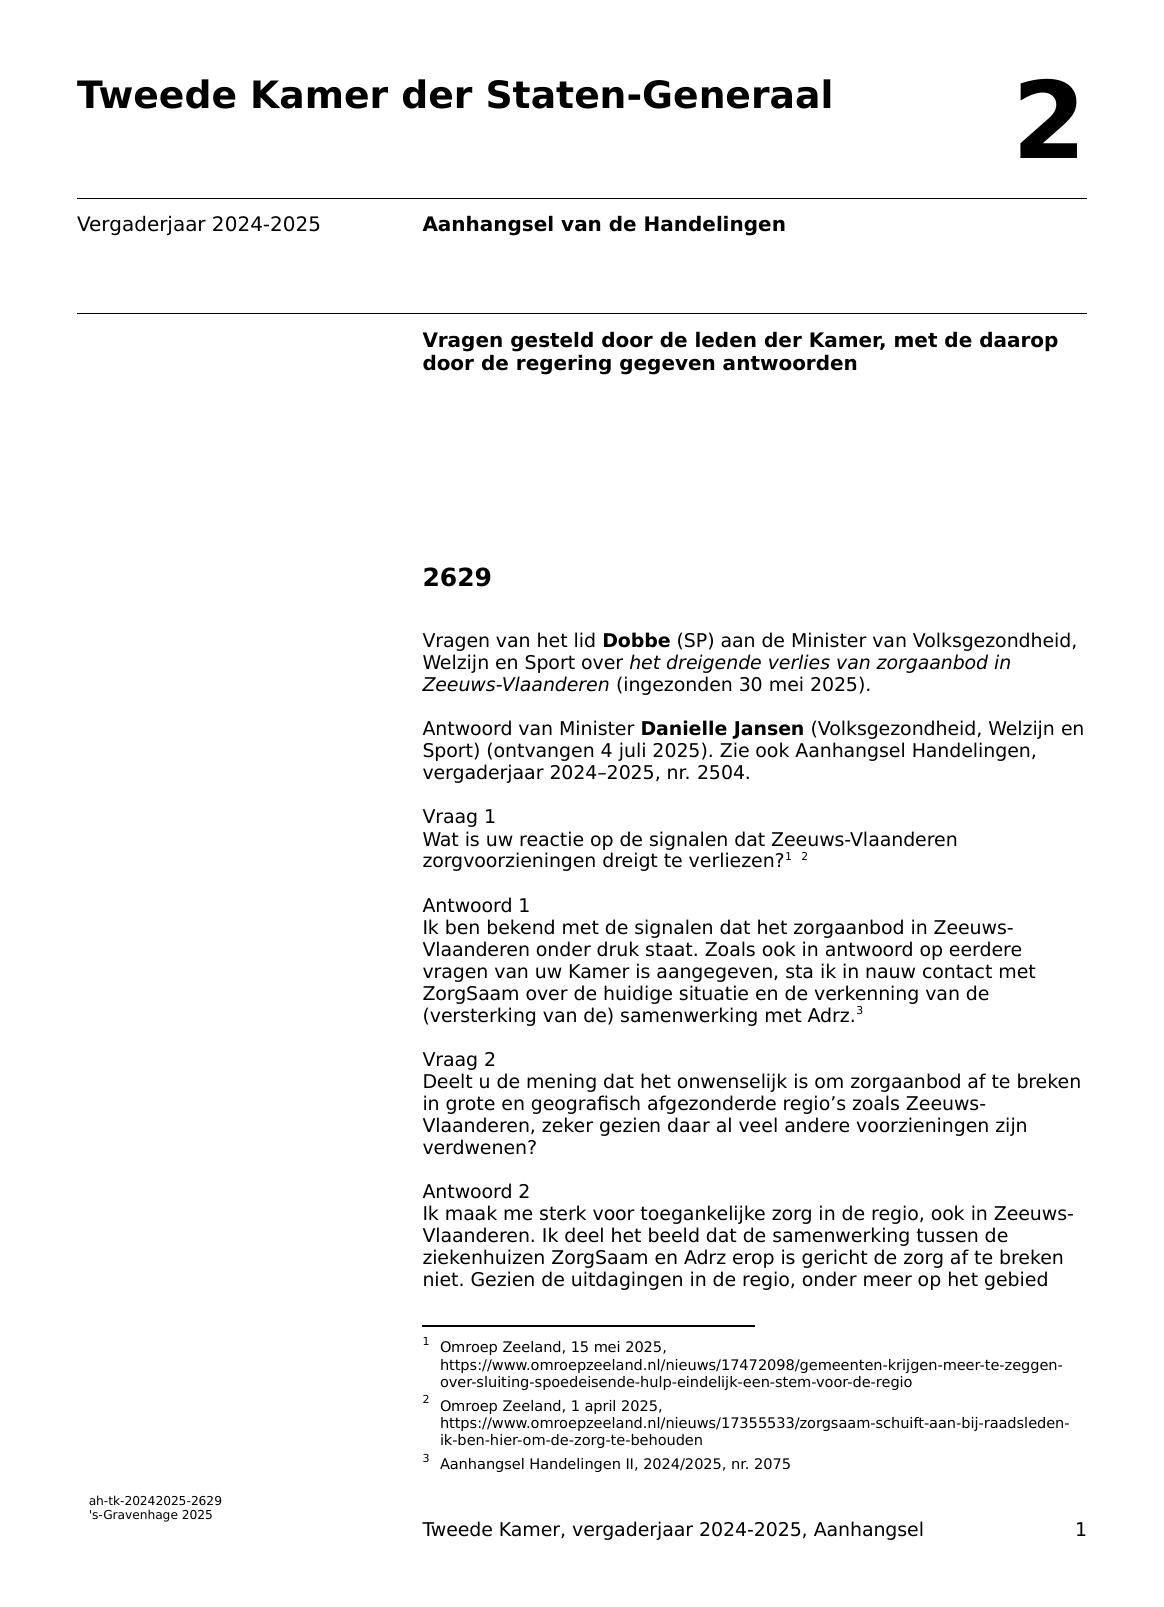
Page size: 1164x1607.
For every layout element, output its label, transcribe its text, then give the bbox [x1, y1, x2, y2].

text 's-Gravenhage 2025 [88, 1508, 323, 1522]
table_cell Aanhangsel van de Handelingen [422, 199, 1087, 313]
text Antwoord 1 [422, 894, 1087, 917]
text Antwoord van Minister Danielle Jansen (Volksgezondheid, Welzijn en Sport) (ontvangen 4 juli 2025). Zie ook Aanhangsel Handelingen, vergaderjaar 2024–2025, nr. 2504. [422, 718, 1087, 784]
text Vraag 1 [422, 806, 1087, 828]
text Ik maak me sterk voor toegankelijke zorg in de regio, ook in Zeeuws-Vlaanderen. Ik deel het beeld dat de samenwerking tussen de ziekenhuizen ZorgSaam en Adrz erop is gericht de zorg af te breken niet. Gezien de uitdagingen in de regio, onder meer op het gebied [422, 1203, 1087, 1291]
text ah-tk-20242025-2629 [88, 1494, 323, 1508]
text Omroep Zeeland, 15 mei 2025, https://www.omroepzeeland.nl/nieuws/17472098/gemeenten-krijgen-meer-te-zeggen-over-sluiting-spoedeisende-hulp-eindelijk-een-stem-voor-de-regio [422, 1335, 1087, 1391]
text Aanhangsel Handelingen II, 2024/2025, nr. 2075 [422, 1452, 1087, 1474]
table_header 2 [886, 59, 1087, 198]
text Wat is uw reactie op de signalen dat Zeeuws-Vlaanderen zorgvoorzieningen dreigt te verliezen? [422, 828, 1087, 872]
text Ik ben bekend met de signalen dat het zorgaanbod in Zeeuws-Vlaanderen onder druk staat. Zoals ook in antwoord op eerdere vragen van uw Kamer is aangegeven, sta ik in nauw contact met ZorgSaam over de huidige situatie en de verkenning van de (versterking van de) samenwerking met Adrz. [422, 917, 1087, 1026]
text Vraag 2 [422, 1049, 1087, 1071]
table_header Tweede Kamer der Staten-Generaal [77, 59, 886, 198]
table_cell [77, 314, 422, 375]
text Antwoord 2 [422, 1181, 1087, 1203]
text 2629 [422, 563, 1087, 592]
text Deelt u de mening dat het onwenselijk is om zorgaanbod af te breken in grote en geografisch afgezonderde regio’s zoals Zeeuws-Vlaanderen, zeker gezien daar al veel andere voorzieningen zijn verdwenen? [422, 1071, 1087, 1158]
table_cell Vergaderjaar 2024-2025 [77, 199, 422, 313]
text Omroep Zeeland, 1 april 2025, https://www.omroepzeeland.nl/nieuws/17355533/zorgsaam-schuift-aan-bij-raadsleden-ik-ben-hier-om-de-zorg-te-behouden [422, 1393, 1087, 1449]
text Vragen van het lid Dobbe (SP) aan de Minister van Volksgezondheid, Welzijn en Sport over het dreigende verlies van zorgaanbod in Zeeuws-Vlaanderen (ingezonden 30 mei 2025). [422, 630, 1087, 696]
table_cell Vragen gesteld door de leden der Kamer, met de daarop door de regering gegeven antwoorden [422, 314, 1087, 375]
